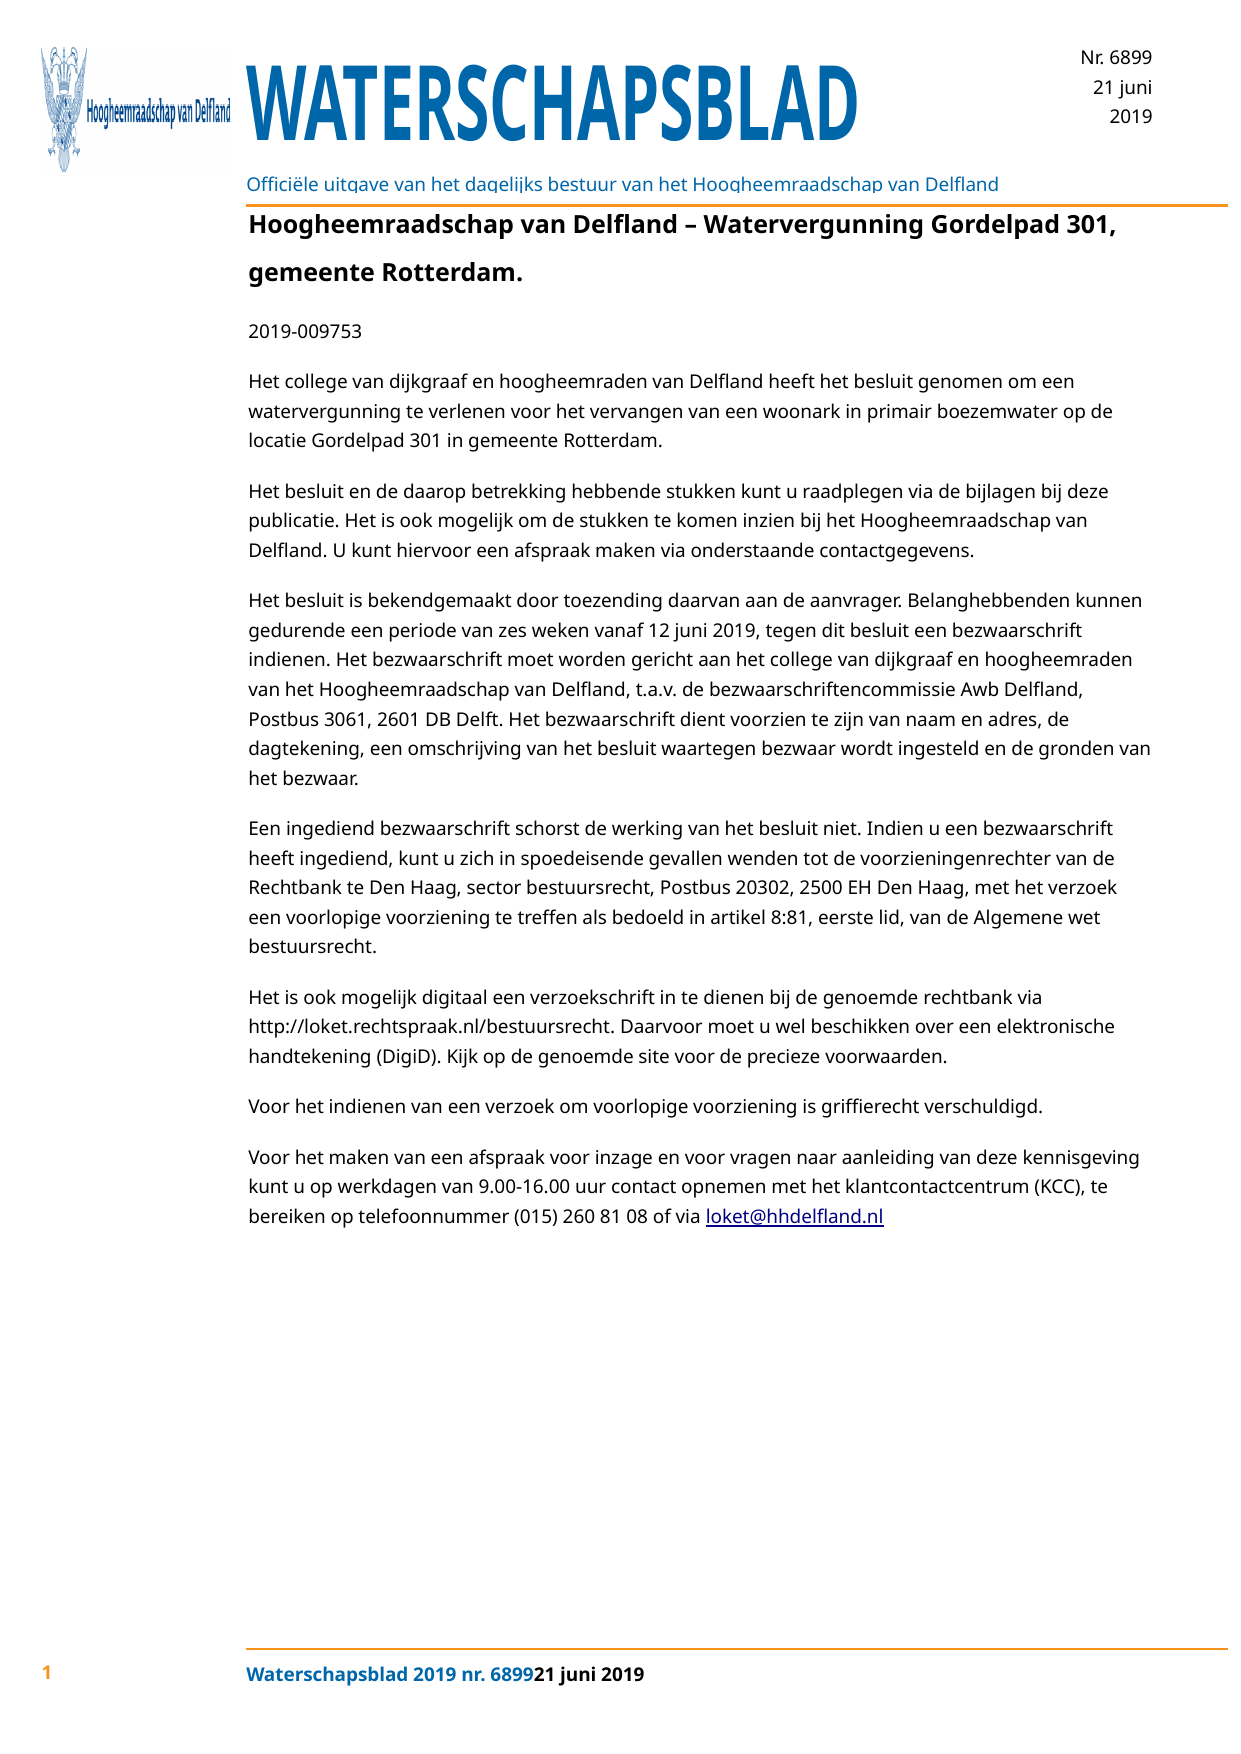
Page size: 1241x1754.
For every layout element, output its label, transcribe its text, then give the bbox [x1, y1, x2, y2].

text Voor het maken van een afspraak voor inzage en voor vragen naar aanleiding van deze kennisgeving kunt u op werkdagen van 9.00-16.00 uur contact opnemen met het klantcontactcentrum (KCC), te bereiken op telefoonnummer (015) 260 81 08 of via loket@hhdelfland.nl [248, 1144, 1152, 1229]
text Het besluit en de daarop betrekking hebbende stukken kunt u raadplegen via de bijlagen bij deze publicatie. Het is ook mogelijk om de stukken te komen inzien bij het Hoogheemraadschap van Delfland. U kunt hiervoor een afspraak maken via onderstaande contactgegevens. [248, 478, 1152, 563]
text Het besluit is bekendgemaakt door toezending daarvan aan de aanvrager. Belanghebbenden kunnen gedurende een periode van zes weken vanaf 12 juni 2019, tegen dit besluit een bezwaarschrift indienen. Het bezwaarschrift moet worden gericht aan het college van dijkgraaf en hoogheemraden van het Hoogheemraadschap van Delfland, t.a.v. de bezwaarschriftencommissie Awb Delfland, Postbus 3061, 2601 DB Delft. Het bezwaarschrift dient voorzien te zijn van naam en adres, de dagtekening, een omschrijving van het besluit waartegen bezwaar wordt ingesteld en de gronden van het bezwaar. [248, 587, 1152, 791]
text Een ingediend bezwaarschrift schorst de werking van het besluit niet. Indien u een bezwaarschrift heeft ingediend, kunt u zich in spoedeisende gevallen wenden tot de voorzieningenrechter van de Rechtbank te Den Haag, sector bestuursrecht, Postbus 20302, 2500 EH Den Haag, met het verzoek een voorlopige voorziening te treffen als bedoeld in artikel 8:81, eerste lid, van de Algemene wet bestuursrecht. [248, 815, 1152, 959]
picture [41, 47, 231, 172]
text 2019-009753 [248, 318, 1152, 344]
text Het college van dijkgraaf en hoogheemraden van Delfland heeft het besluit genomen om een watervergunning te verlenen voor het vervangen van een woonark in primair boezemwater op de locatie Gordelpad 301 in gemeente Rotterdam. [248, 368, 1152, 453]
text Het is ook mogelijk digitaal een verzoekschrift in te dienen bij de genoemde rechtbank via http://loket.rechtspraak.nl/bestuursrecht. Daarvoor moet u wel beschikken over een elektronische handtekening (DigiD). Kijk op de genoemde site voor de precieze voorwaarden. [248, 984, 1152, 1069]
text Voor het indienen van een verzoek om voorlopige voorziening is griffierecht verschuldigd. [248, 1094, 1152, 1119]
text Hoogheemraadschap van Delfland – Watervergunning Gordelpad 301, gemeente Rotterdam. [248, 207, 1152, 288]
